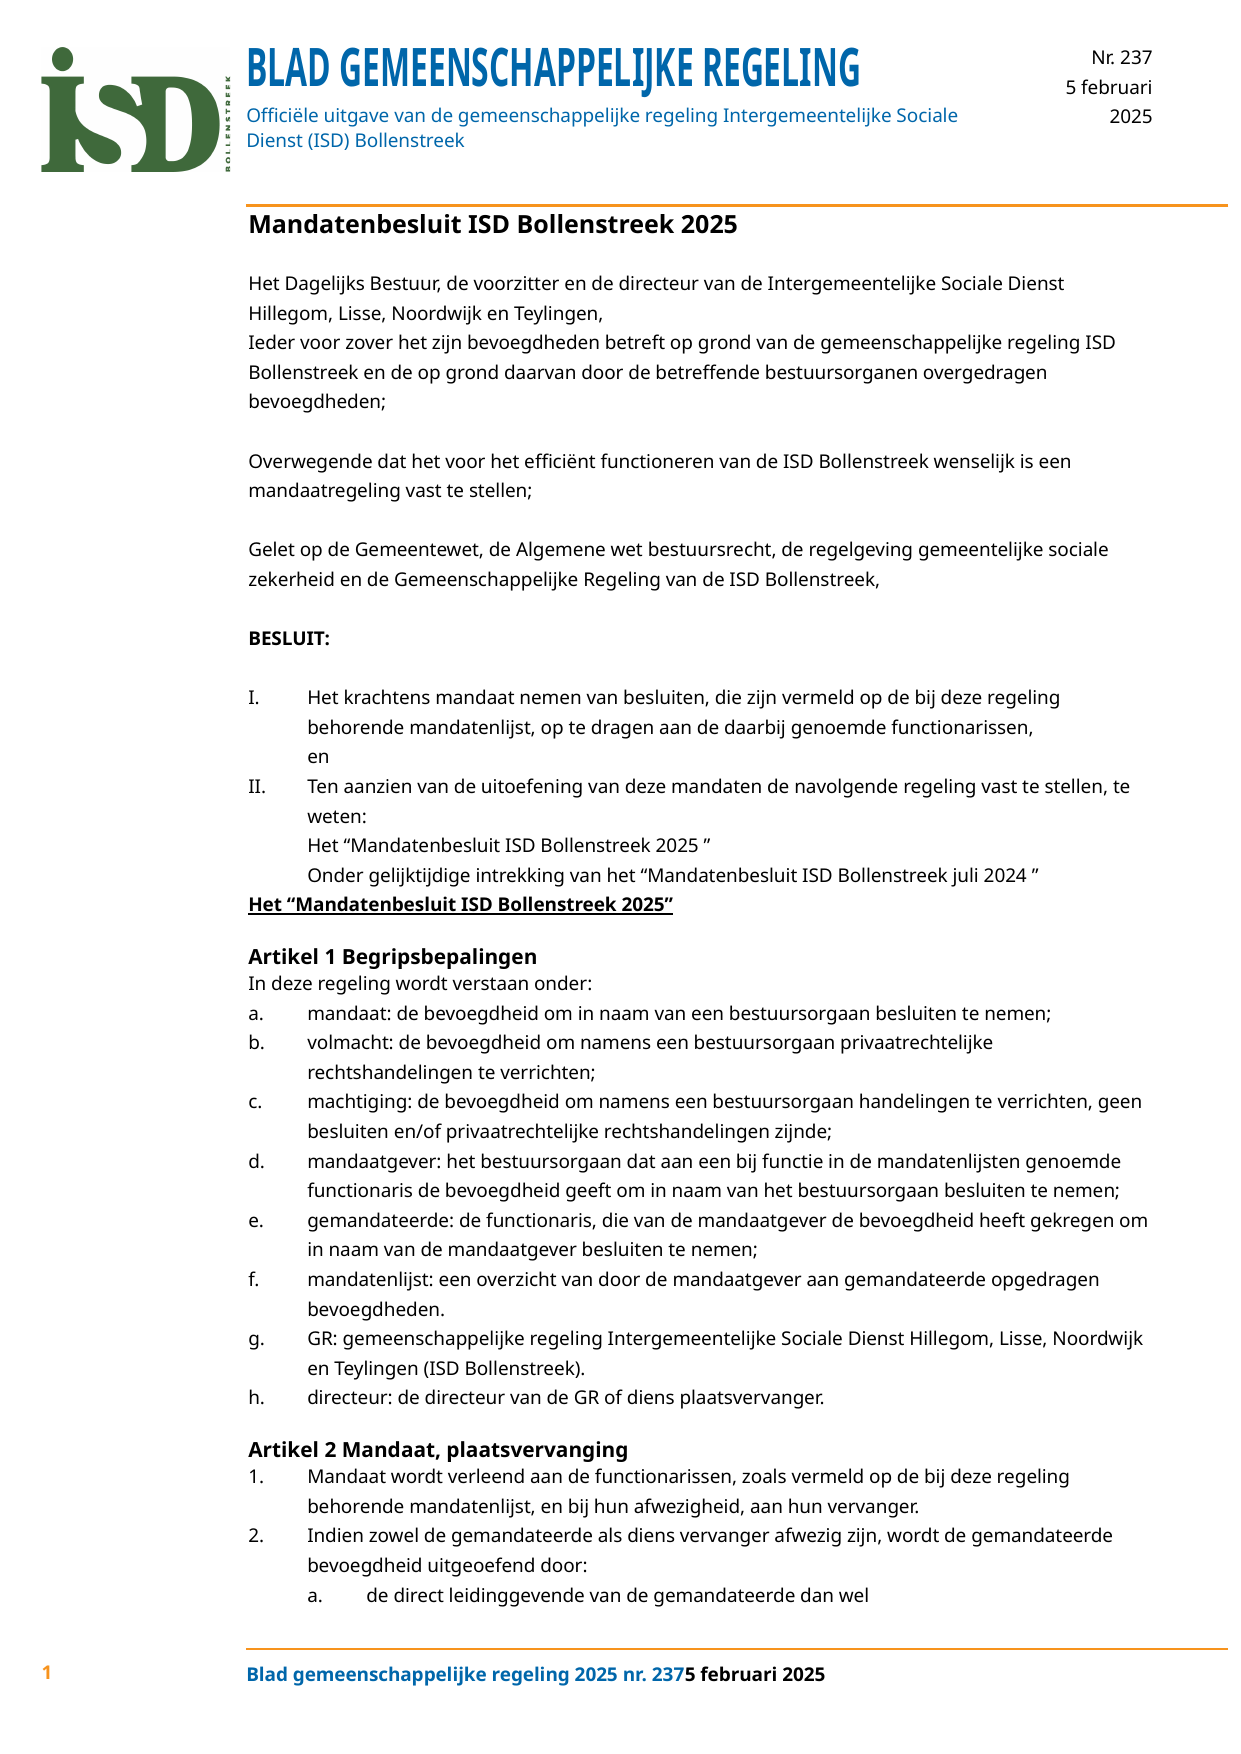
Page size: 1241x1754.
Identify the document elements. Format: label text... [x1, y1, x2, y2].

text In deze regeling wordt verstaan onder: [248, 970, 1152, 996]
list mandaat: de bevoegdheid om in naam van een bestuursorgaan besluiten te nemen; [248, 1000, 1152, 1026]
list Ten aanzien van de uitoefening van deze mandaten de navolgende regeling vast te stellen, te weten: [248, 773, 1152, 828]
list volmacht: de bevoegdheid om namens een bestuursorgaan privaatrechtelijke rechtshandelingen te verrichten; [248, 1029, 1152, 1085]
list GR: gemeenschappelijke regeling Intergemeentelijke Sociale Dienst Hillegom, Lisse, Noordwijk en Teylingen (ISD Bollenstreek). [248, 1325, 1152, 1381]
list Het “Mandatenbesluit ISD Bollenstreek 2025 ” [248, 832, 1152, 858]
text Het “Mandatenbesluit ISD Bollenstreek 2025” [248, 892, 1152, 917]
list gemandateerde: de functionaris, die van de mandaatgever de bevoegdheid heeft gekregen om in naam van de mandaatgever besluiten te nemen; [248, 1207, 1152, 1262]
list Onder gelijktijdige intrekking van het “Mandatenbesluit ISD Bollenstreek juli 2024 ” [248, 862, 1152, 888]
list directeur: de directeur van de GR of diens plaatsvervanger. [248, 1384, 1152, 1410]
text Ieder voor zover het zijn bevoegdheden betreft op grond van de gemeenschappelijke regeling ISD Bollenstreek en de op grond daarvan door de betreffende bestuursorganen overgedragen bevoegdheden; [248, 329, 1152, 414]
list en [248, 744, 1152, 769]
text Het Dagelijks Bestuur, de voorzitter en de directeur van de Intergemeentelijke Sociale Dienst Hillegom, Lisse, Noordwijk en Teylingen, [248, 270, 1152, 326]
text Overwegende dat het voor het efficiënt functioneren van de ISD Bollenstreek wenselijk is een mandaatregeling vast te stellen; [248, 448, 1152, 503]
list Mandaat wordt verleend aan de functionarissen, zoals vermeld op de bij deze regeling behorende mandatenlijst, en bij hun afwezigheid, aan hun vervanger. [248, 1463, 1152, 1519]
list Indien zowel de gemandateerde als diens vervanger afwezig zijn, wordt de gemandateerde bevoegdheid uitgeoefend door: [248, 1523, 1152, 1578]
text Artikel 2 Mandaat, plaatsvervanging [248, 1435, 1152, 1463]
text Mandatenbesluit ISD Bollenstreek 2025 [248, 207, 1152, 241]
text Gelet op de Gemeentewet, de Algemene wet bestuursrecht, de regelgeving gemeentelijke sociale zekerheid en de Gemeenschappelijke Regeling van de ISD Bollenstreek, [248, 537, 1152, 592]
list Het krachtens mandaat nemen van besluiten, die zijn vermeld op de bij deze regeling behorende mandatenlijst, op te dragen aan de daarbij genoemde functionarissen, [248, 684, 1152, 740]
list de direct leidinggevende van de gemandateerde dan wel [307, 1582, 1152, 1607]
text Artikel 1 Begripsbepalingen [248, 942, 1152, 970]
list machtiging: de bevoegdheid om namens een bestuursorgaan handelingen te verrichten, geen besluiten en/of privaatrechtelijke rechtshandelingen zijnde; [248, 1089, 1152, 1144]
text BESLUIT: [248, 625, 1152, 651]
list mandaatgever: het bestuursorgaan dat aan een bij functie in de mandatenlijsten genoemde functionaris de bevoegdheid geeft om in naam van het bestuursorgaan besluiten te nemen; [248, 1148, 1152, 1203]
picture [41, 47, 231, 172]
list mandatenlijst: een overzicht van door de mandaatgever aan gemandateerde opgedragen bevoegdheden. [248, 1266, 1152, 1322]
